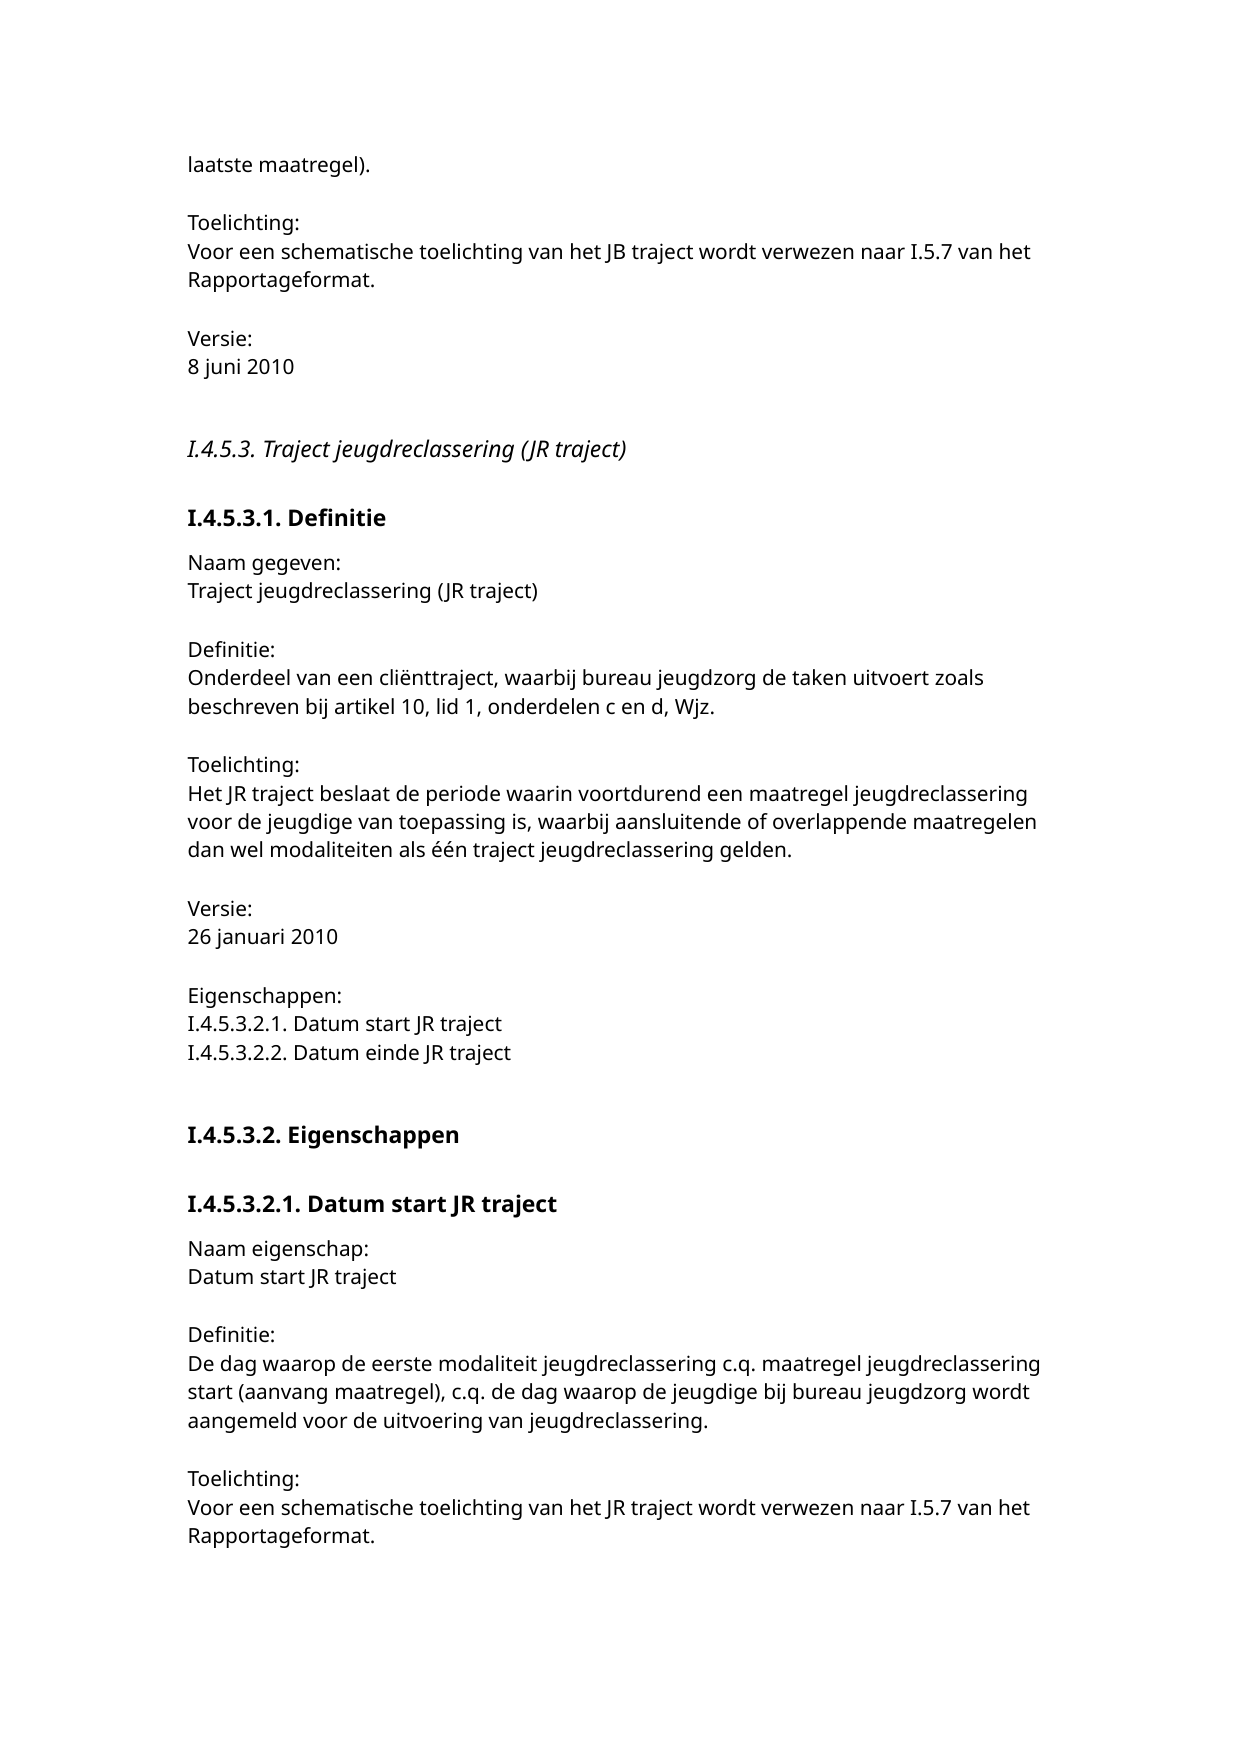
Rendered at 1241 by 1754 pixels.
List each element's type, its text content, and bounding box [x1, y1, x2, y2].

text Naam eigenschap: [187, 1234, 1053, 1262]
text Toelichting: [187, 750, 1053, 779]
subtitle I.4.5.3. Traject jeugdreclassering (JR traject) [187, 433, 1053, 464]
text Traject jeugdreclassering (JR traject) [187, 577, 1053, 605]
text Voor een schematische toelichting van het JB traject wordt verwezen naar I.5.7 van het Rapportageformat. [187, 237, 1053, 294]
text 8 juni 2010 [187, 352, 1053, 381]
text 26 januari 2010 [187, 922, 1053, 951]
subtitle I.4.5.3.2. Eigenschappen [187, 1119, 1053, 1150]
text Definitie: [187, 1321, 1053, 1349]
text Het JR traject beslaat de periode waarin voortdurend een maatregel jeugdreclassering voor de jeugdige van toepassing is, waarbij aansluitende of overlappende maatregelen dan wel modaliteiten als één traject jeugdreclassering gelden. [187, 779, 1053, 864]
text Onderdeel van een cliënttraject, waarbij bureau jeugdzorg de taken uitvoert zoals beschreven bij artikel 10, lid 1, onderdelen c en d, Wjz. [187, 663, 1053, 720]
text De dag waarop de eerste modaliteit jeugdreclassering c.q. maatregel jeugdreclassering start (aanvang maatregel), c.q. de dag waarop de jeugdige bij bureau jeugdzorg wordt aangemeld voor de uitvoering van jeugdreclassering. [187, 1349, 1053, 1434]
text Definitie: [187, 635, 1053, 663]
text Datum start JR traject [187, 1262, 1053, 1291]
text I.4.5.3.2.2. Datum einde JR traject [187, 1038, 1053, 1066]
text I.4.5.3.2.1. Datum start JR traject [187, 1009, 1053, 1038]
text Toelichting: [187, 208, 1053, 237]
subtitle I.4.5.3.2.1. Datum start JR traject [187, 1187, 1053, 1219]
text laatste maatregel). [187, 150, 1053, 178]
text Toelichting: [187, 1464, 1053, 1493]
text Voor een schematische toelichting van het JR traject wordt verwezen naar I.5.7 van het Rapportageformat. [187, 1493, 1053, 1550]
text Versie: [187, 894, 1053, 922]
text Naam gegeven: [187, 548, 1053, 577]
text Eigenschappen: [187, 981, 1053, 1009]
subtitle I.4.5.3.1. Definitie [187, 502, 1053, 533]
text Versie: [187, 324, 1053, 352]
